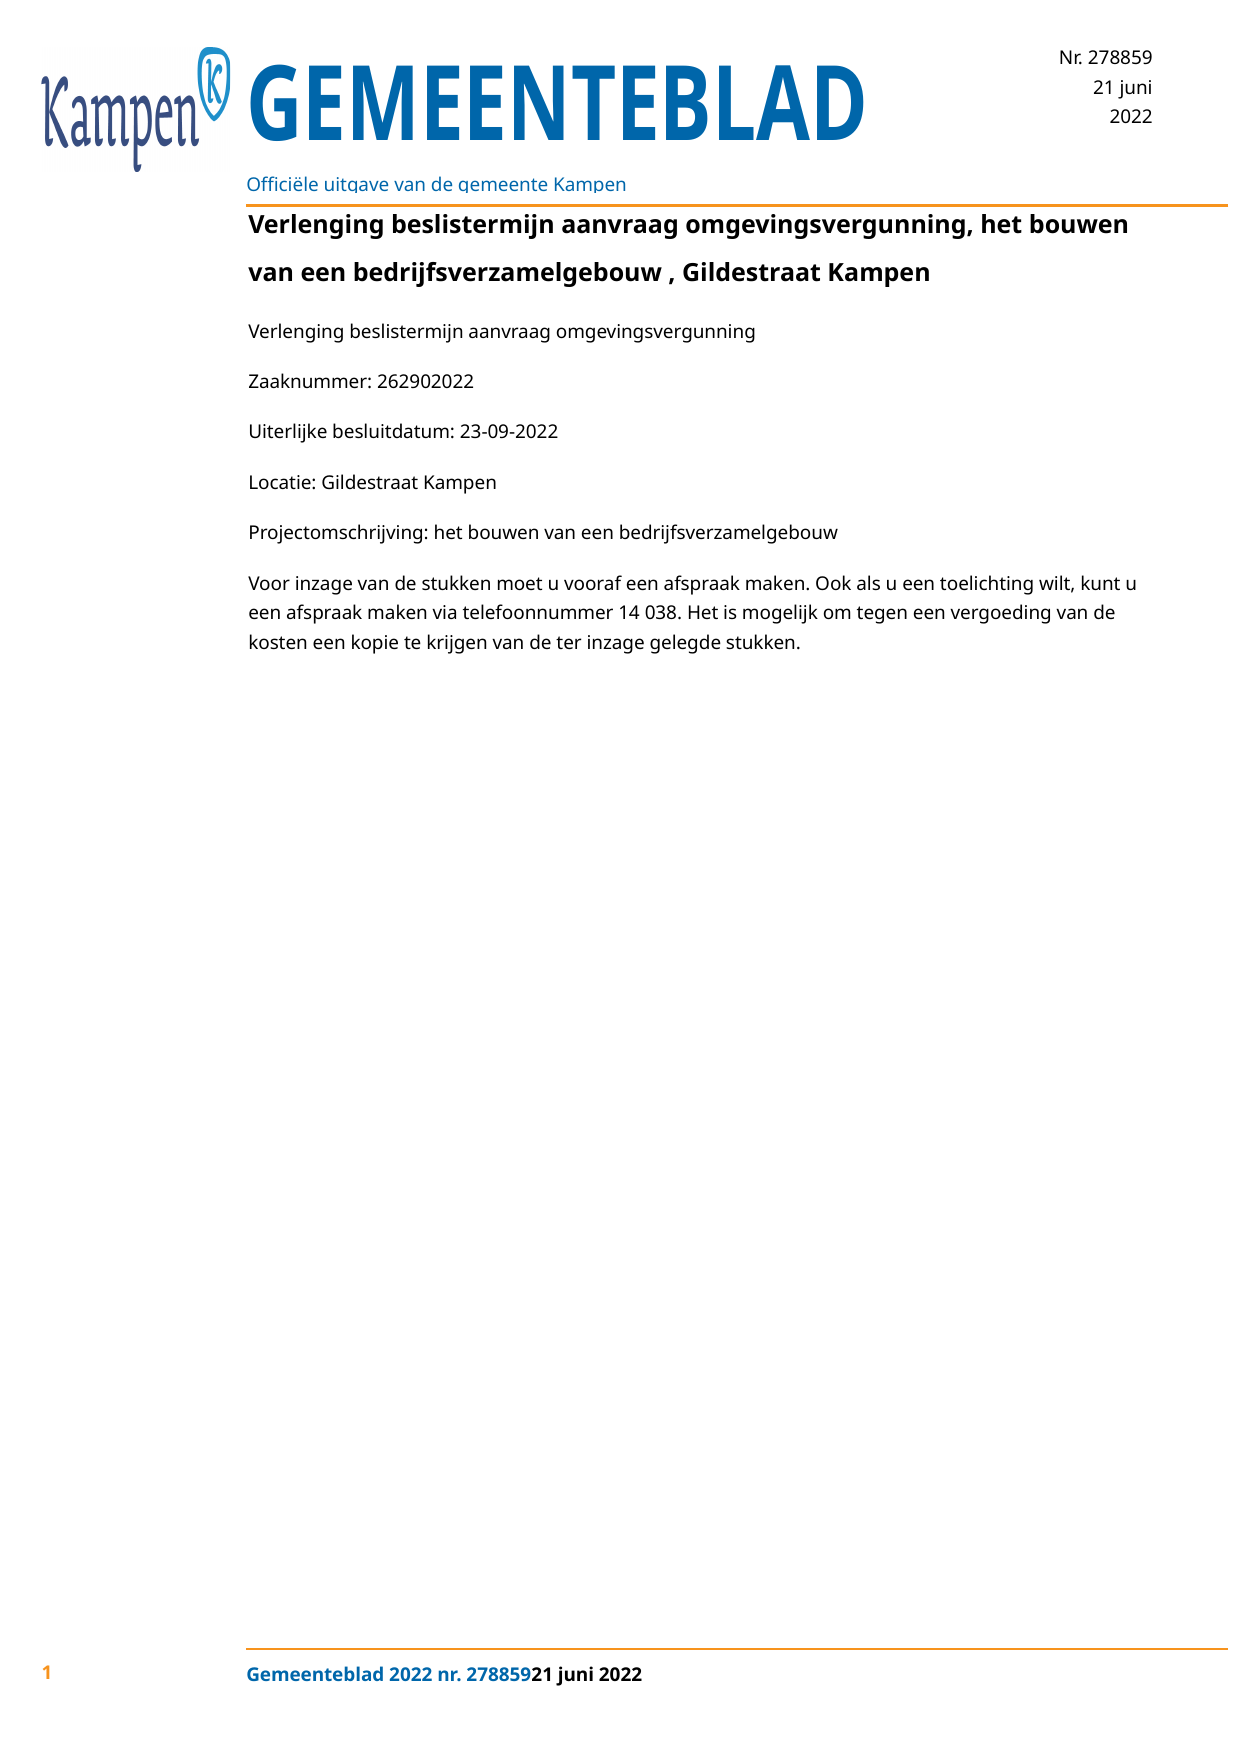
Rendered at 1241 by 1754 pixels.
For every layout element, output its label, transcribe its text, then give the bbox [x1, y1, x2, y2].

text Verlenging beslistermijn aanvraag omgevingsvergunning, het bouwen van een bedrijfsverzamelgebouw , Gildestraat Kampen [248, 207, 1152, 288]
text Locatie: Gildestraat Kampen [248, 469, 1152, 495]
text Projectomschrijving: het bouwen van een bedrijfsverzamelgebouw [248, 519, 1152, 545]
text Voor inzage van de stukken moet u vooraf een afspraak maken. Ook als u een toelichting wilt, kunt u een afspraak maken via telefoonnummer 14 038. Het is mogelijk om tegen een vergoeding van de kosten een kopie te krijgen van de ter inzage gelegde stukken. [248, 570, 1152, 655]
text Zaaknummer: 262902022 [248, 368, 1152, 394]
picture [41, 47, 231, 172]
text Uiterlijke besluitdatum: 23-09-2022 [248, 419, 1152, 444]
text Verlenging beslistermijn aanvraag omgevingsvergunning [248, 318, 1152, 344]
